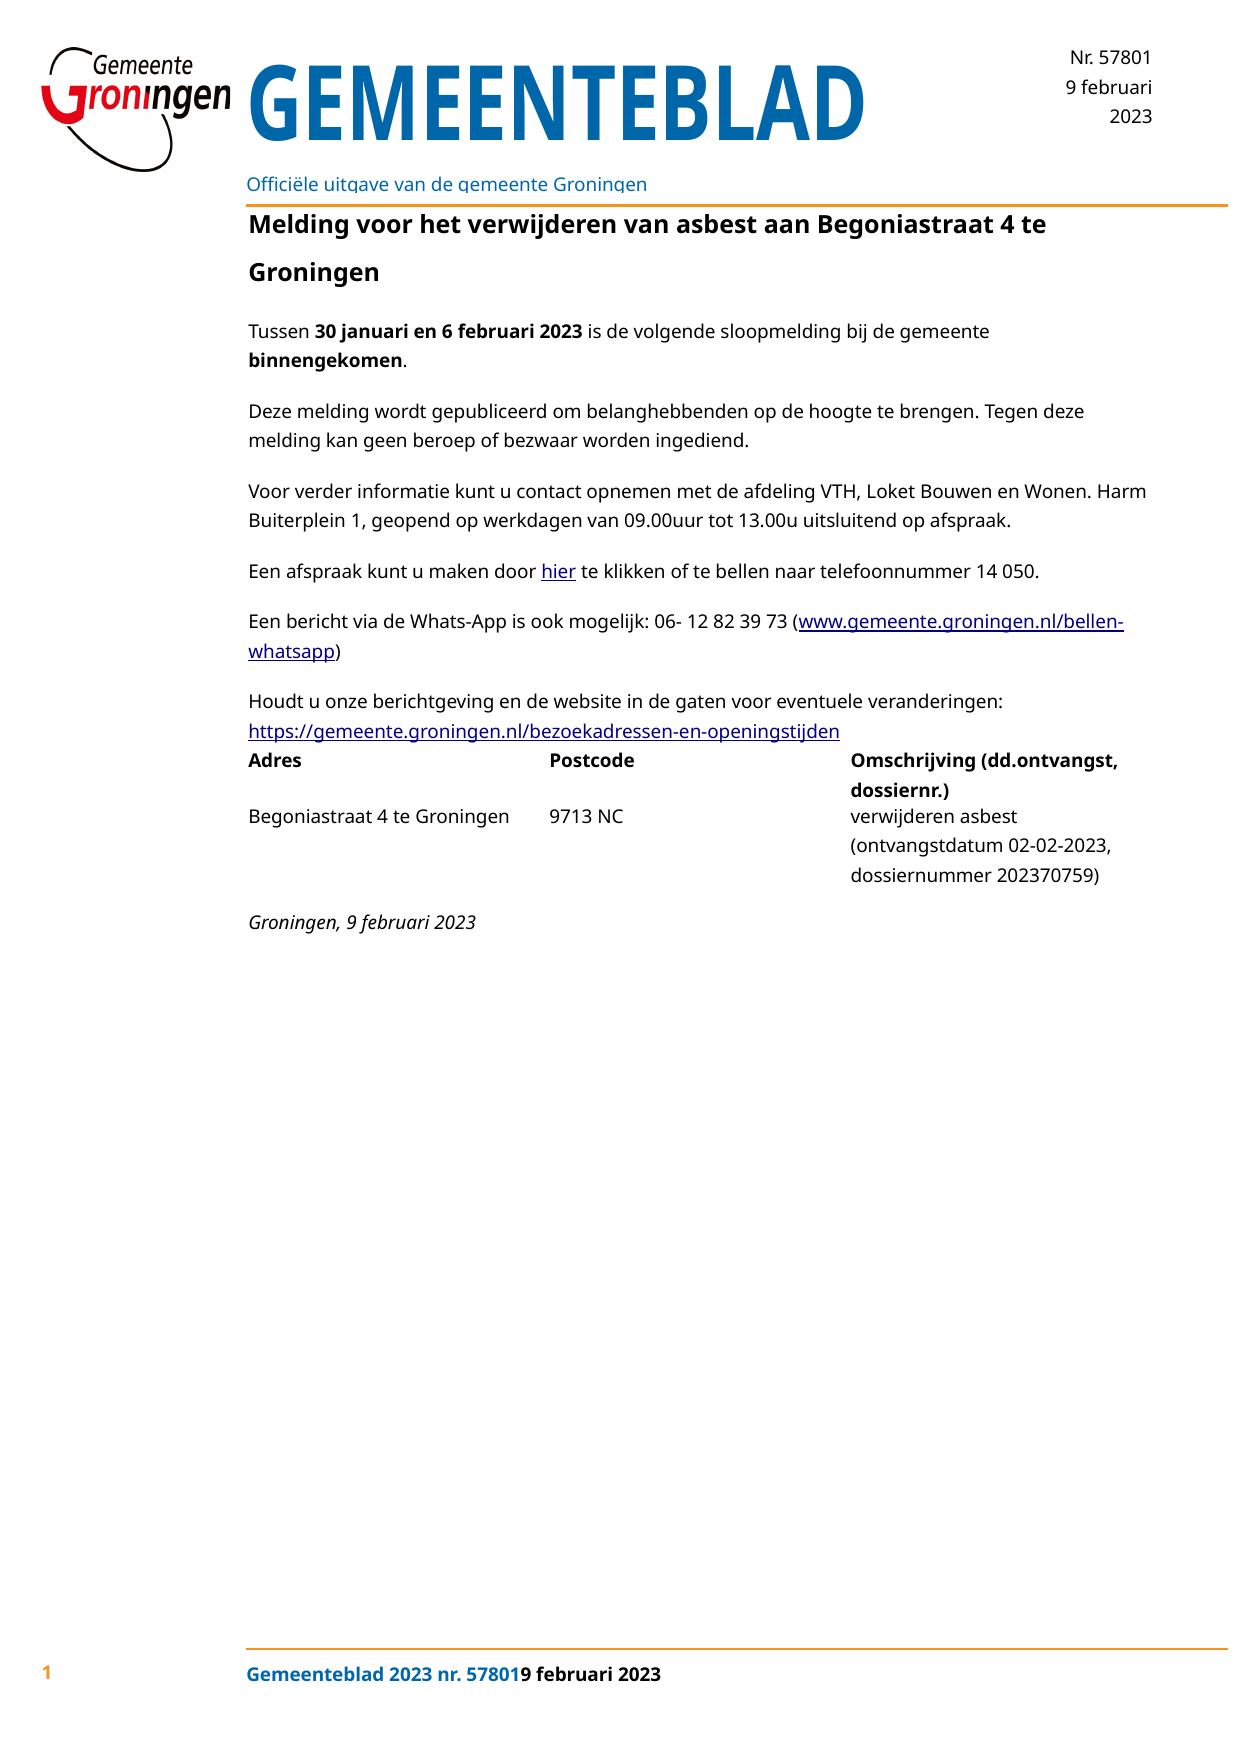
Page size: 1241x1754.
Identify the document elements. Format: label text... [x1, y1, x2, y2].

table_cell Begoniastraat 4 te Groningen [248, 803, 549, 888]
table_cell verwijderen asbest (ontvangstdatum 02-02-2023, dossiernummer 202370759) [850, 803, 1152, 888]
text Groningen, 9 februari 2023 [248, 909, 1152, 935]
text Houdt u onze berichtgeving en de website in de gaten voor eventuele veranderingen: https://gemeente.groningen.nl/bezoekadressen-en-openingstijden [248, 688, 1152, 744]
table_header Postcode [549, 748, 850, 803]
text Voor verder informatie kunt u contact opnemen met de afdeling VTH, Loket Bouwen en Wonen. Harm Buiterplein 1, geopend op werkdagen van 09.00uur tot 13.00u uitsluitend op afspraak. [248, 478, 1152, 533]
text Melding voor het verwijderen van asbest aan Begoniastraat 4 te Groningen [248, 207, 1152, 288]
table_header Omschrijving (dd.ontvangst, dossiernr.) [850, 748, 1152, 803]
table_cell 9713 NC [549, 803, 850, 888]
text Tussen 30 januari en 6 februari 2023 is de volgende sloopmelding bij de gemeente binnengekomen. [248, 318, 1152, 373]
text Deze melding wordt gepubliceerd om belanghebbenden op de hoogte te brengen. Tegen deze melding kan geen beroep of bezwaar worden ingediend. [248, 398, 1152, 453]
text Een afspraak kunt u maken door hier te klikken of te bellen naar telefoonnummer 14 050. [248, 558, 1152, 584]
text Een bericht via de Whats-App is ook mogelijk: 06- 12 82 39 73 (www.gemeente.groningen.nl/bellen-whatsapp) [248, 608, 1152, 664]
picture [41, 47, 231, 172]
table_header Adres [248, 748, 549, 803]
